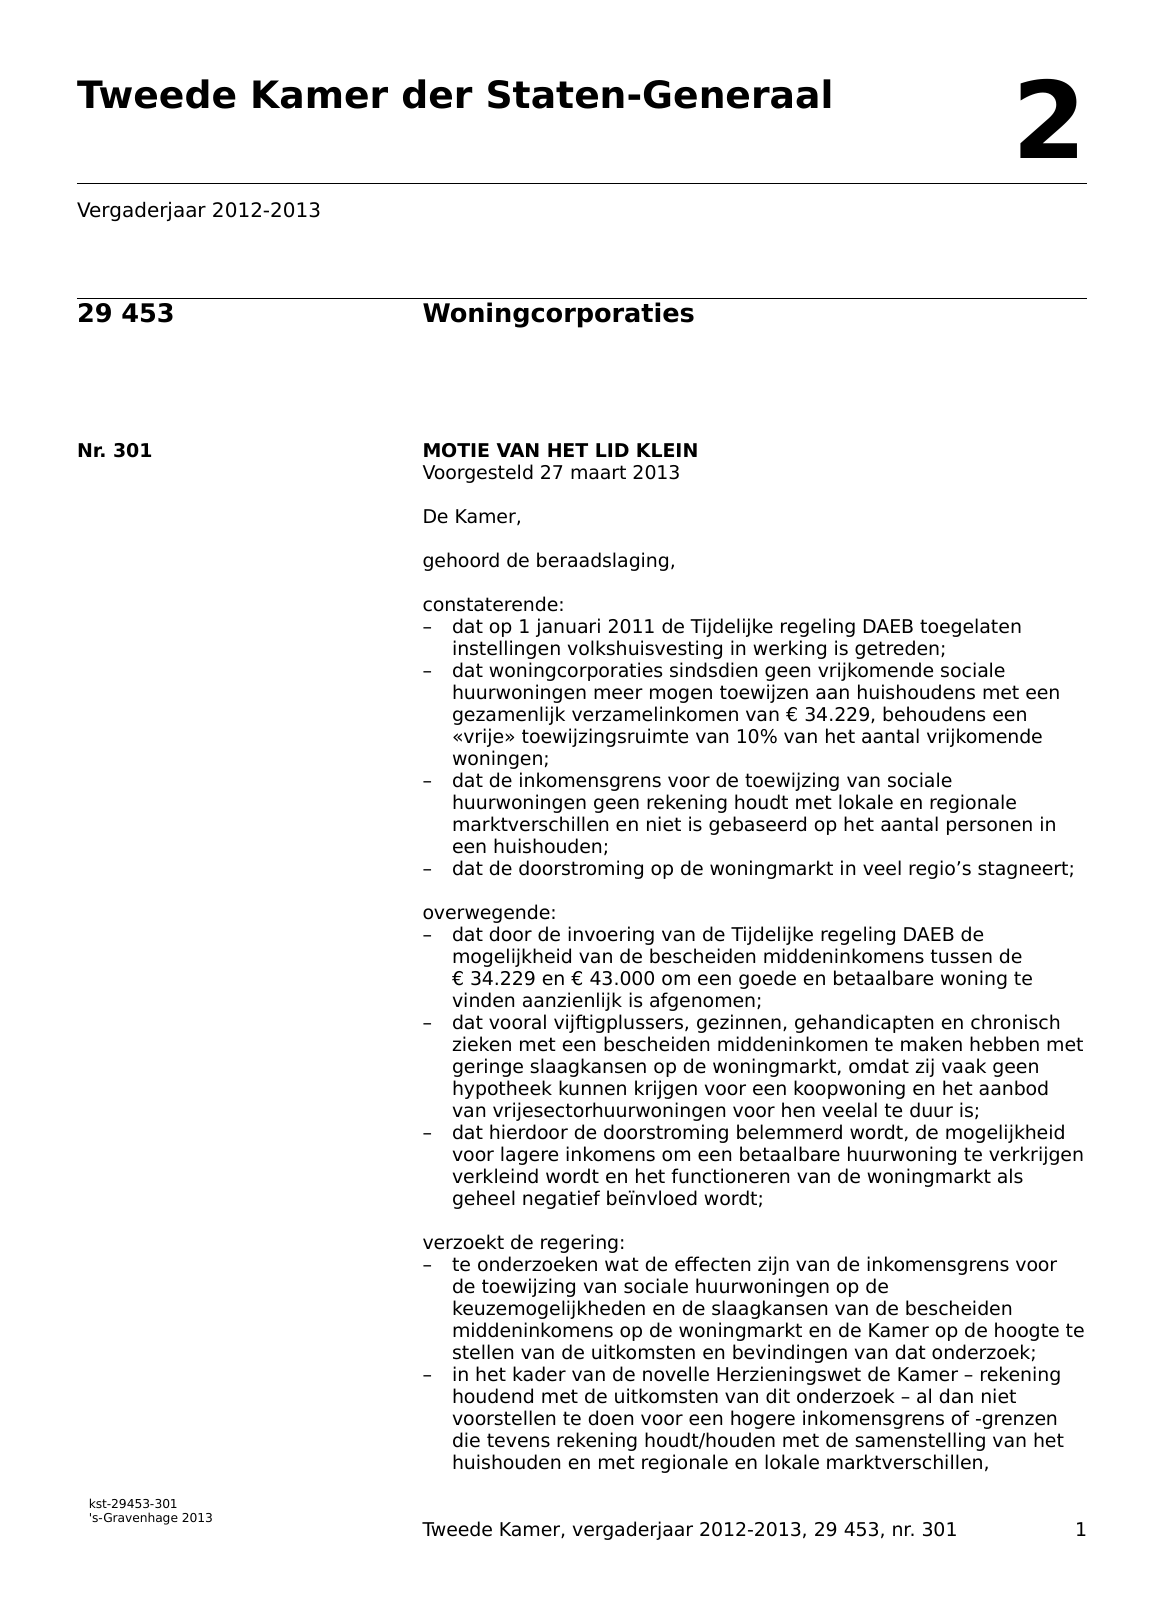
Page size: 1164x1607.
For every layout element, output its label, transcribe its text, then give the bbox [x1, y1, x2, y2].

text De Kamer, [422, 506, 1087, 528]
table_cell Vergaderjaar 2012-2013 [77, 184, 1087, 298]
text – dat woningcorporaties sindsdien geen vrijkomende sociale huurwoningen meer mogen toewijzen aan huishoudens met een gezamenlijk verzamelinkomen van € 34.229, behoudens een «vrije» toewijzingsruimte van 10% van het aantal vrijkomende woningen; [422, 660, 1087, 770]
text constaterende: [422, 594, 1087, 616]
text 's-Gravenhage 2013 [88, 1511, 323, 1525]
text – dat door de invoering van de Tijdelijke regeling DAEB de mogelijkheid van de bescheiden middeninkomens tussen de € 34.229 en € 43.000 om een goede en betaalbare woning te vinden aanzienlijk is afgenomen; [422, 924, 1087, 1012]
text – in het kader van de novelle Herzieningswet de Kamer – rekening houdend met de uitkomsten van dit onderzoek – al dan niet voorstellen te doen voor een hogere inkomensgrens of -grenzen die tevens rekening houdt/houden met de samenstelling van het huishouden en met regionale en lokale marktverschillen, [422, 1364, 1087, 1474]
text – dat op 1 januari 2011 de Tijdelijke regeling DAEB toegelaten instellingen volkshuisvesting in werking is getreden; [422, 616, 1087, 660]
text overwegende: [422, 902, 1087, 924]
text – dat vooral vijftigplussers, gezinnen, gehandicapten en chronisch zieken met een bescheiden middeninkomen te maken hebben met geringe slaagkansen op de woningmarkt, omdat zij vaak geen hypotheek kunnen krijgen voor een koopwoning en het aanbod van vrijesectorhuurwoningen voor hen veelal te duur is; [422, 1012, 1087, 1122]
table_header 2 [886, 59, 1087, 183]
text kst-29453-301 [88, 1497, 323, 1511]
text – dat hierdoor de doorstroming belemmerd wordt, de mogelijkheid voor lagere inkomens om een betaalbare huurwoning te verkrijgen verkleind wordt en het functioneren van de woningmarkt als geheel negatief beïnvloed wordt; [422, 1122, 1087, 1210]
text – dat de inkomensgrens voor de toewijzing van sociale huurwoningen geen rekening houdt met lokale en regionale marktverschillen en niet is gebaseerd op het aantal personen in een huishouden; [422, 770, 1087, 858]
text gehoord de beraadslaging, [422, 550, 1087, 572]
table_header Tweede Kamer der Staten-Generaal [77, 59, 886, 183]
subtitle Nr. 301 MOTIE VAN HET LID KLEIN [77, 440, 1087, 462]
subtitle 29 453 Woningcorporaties [77, 299, 1087, 329]
text Voorgesteld 27 maart 2013 [422, 462, 1087, 484]
text – dat de doorstroming op de woningmarkt in veel regio’s stagneert; [422, 858, 1087, 880]
text verzoekt de regering: [422, 1232, 1087, 1254]
text – te onderzoeken wat de effecten zijn van de inkomensgrens voor de toewijzing van sociale huurwoningen op de keuzemogelijkheden en de slaagkansen van de bescheiden middeninkomens op de woningmarkt en de Kamer op de hoogte te stellen van de uitkomsten en bevindingen van dat onderzoek; [422, 1254, 1087, 1364]
